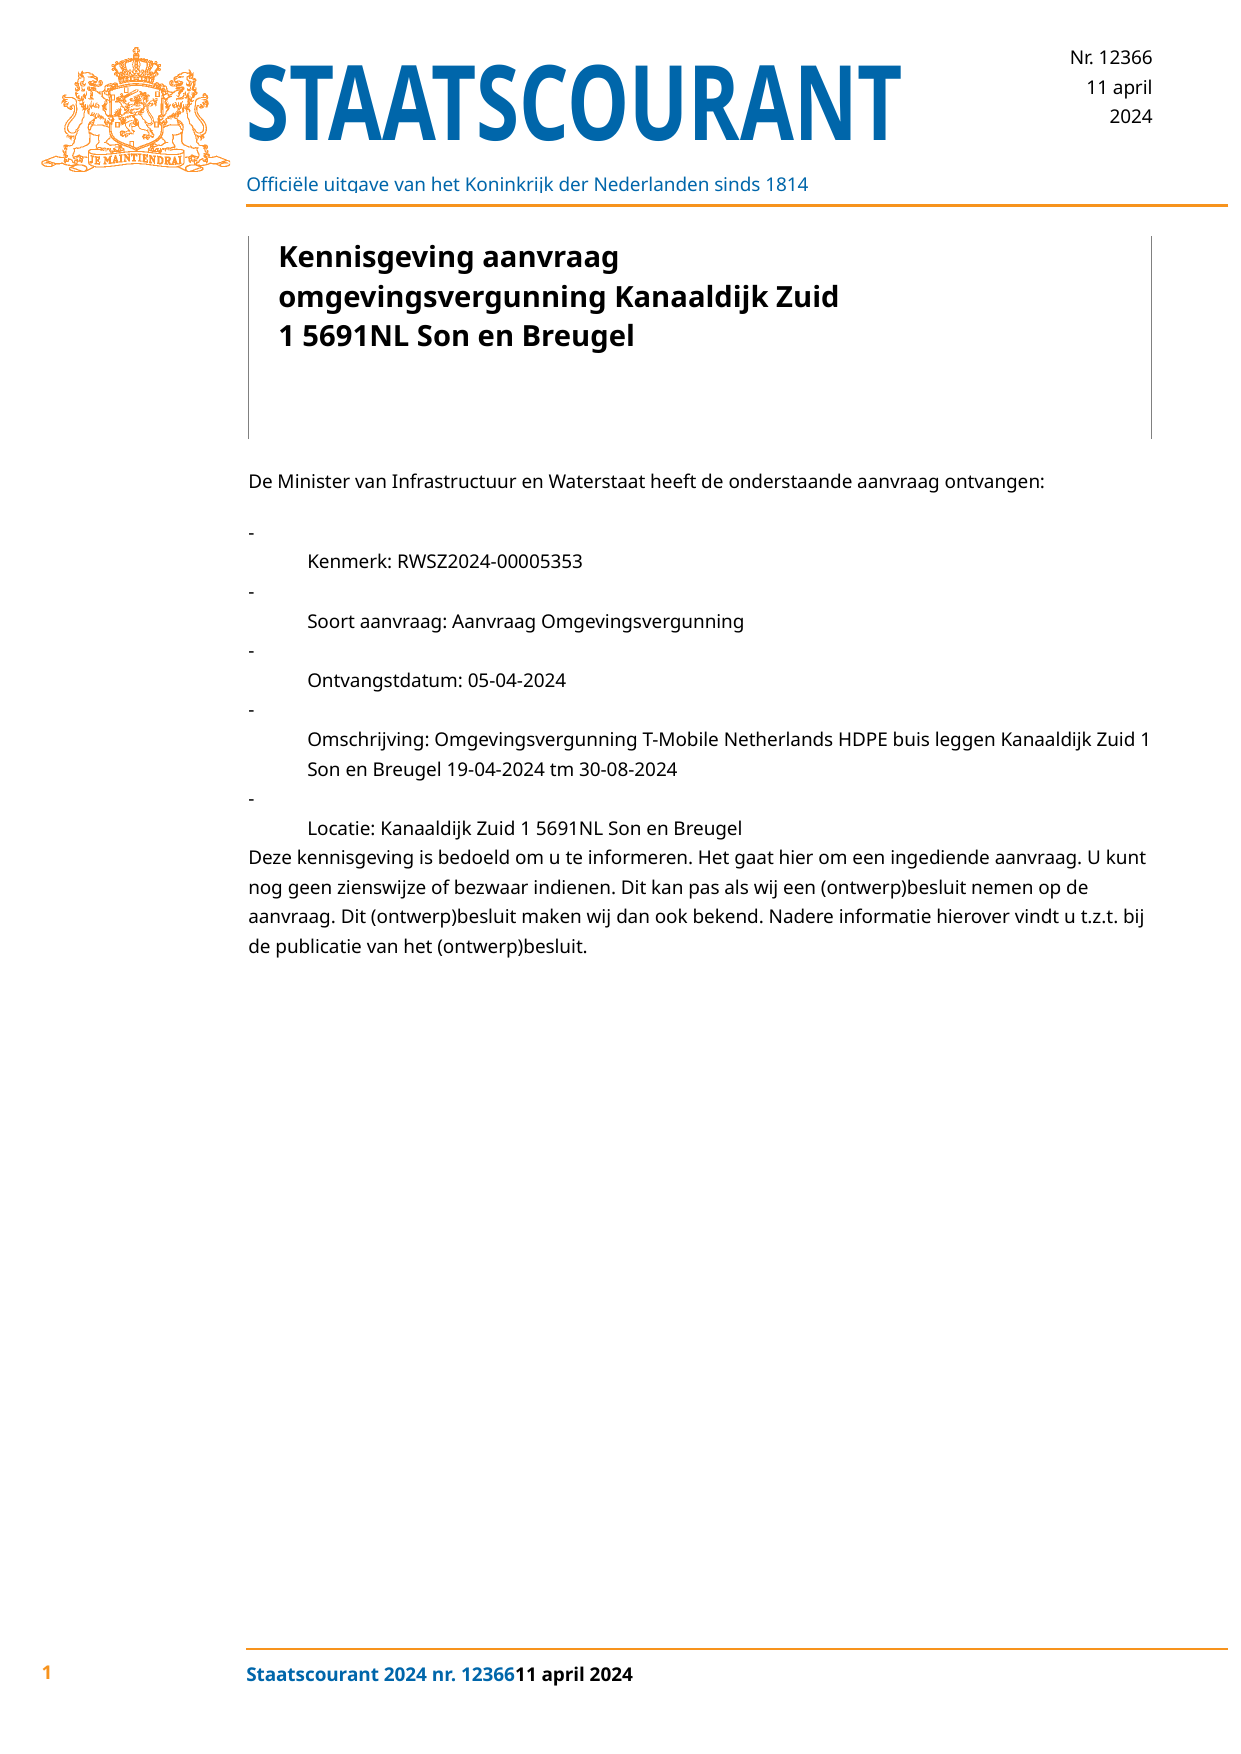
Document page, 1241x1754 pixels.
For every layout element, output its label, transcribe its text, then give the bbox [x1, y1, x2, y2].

list Kenmerk: RWSZ2024-00005353 [248, 549, 1152, 574]
list Omschrijving: Omgevingsvergunning T-Mobile Netherlands HDPE buis leggen Kanaaldijk Zuid 1 Son en Breugel 19-04-2024 tm 30-08-2024 [248, 726, 1152, 781]
table_header [850, 414, 1151, 439]
text De Minister van Infrastructuur en Waterstaat heeft de onderstaande aanvraag ontvangen: [248, 469, 1152, 494]
text Deze kennisgeving is bedoeld om u te informeren. Het gaat hier om een ingediende aanvraag. U kunt nog geen zienswijze of bezwaar indienen. Dit kan pas als wij een (ontwerp)besluit nemen op de aanvraag. Dit (ontwerp)besluit maken wij dan ook bekend. Nadere informatie hierover vindt u t.z.t. bij de publicatie van het (ontwerp)besluit. [248, 844, 1152, 959]
list Locatie: Kanaaldijk Zuid 1 5691NL Son en Breugel [248, 815, 1152, 841]
list Soort aanvraag: Aanvraag Omgevingsvergunning [248, 608, 1152, 633]
table_header [850, 236, 912, 413]
list Ontvangstdatum: 05-04-2024 [248, 667, 1152, 693]
picture [912, 236, 1090, 414]
picture [41, 47, 231, 172]
table_header [1090, 236, 1151, 413]
table_header Kennisgeving aanvraag omgevingsvergunning Kanaaldijk Zuid 1 5691NL Son en Breugel [249, 236, 850, 439]
